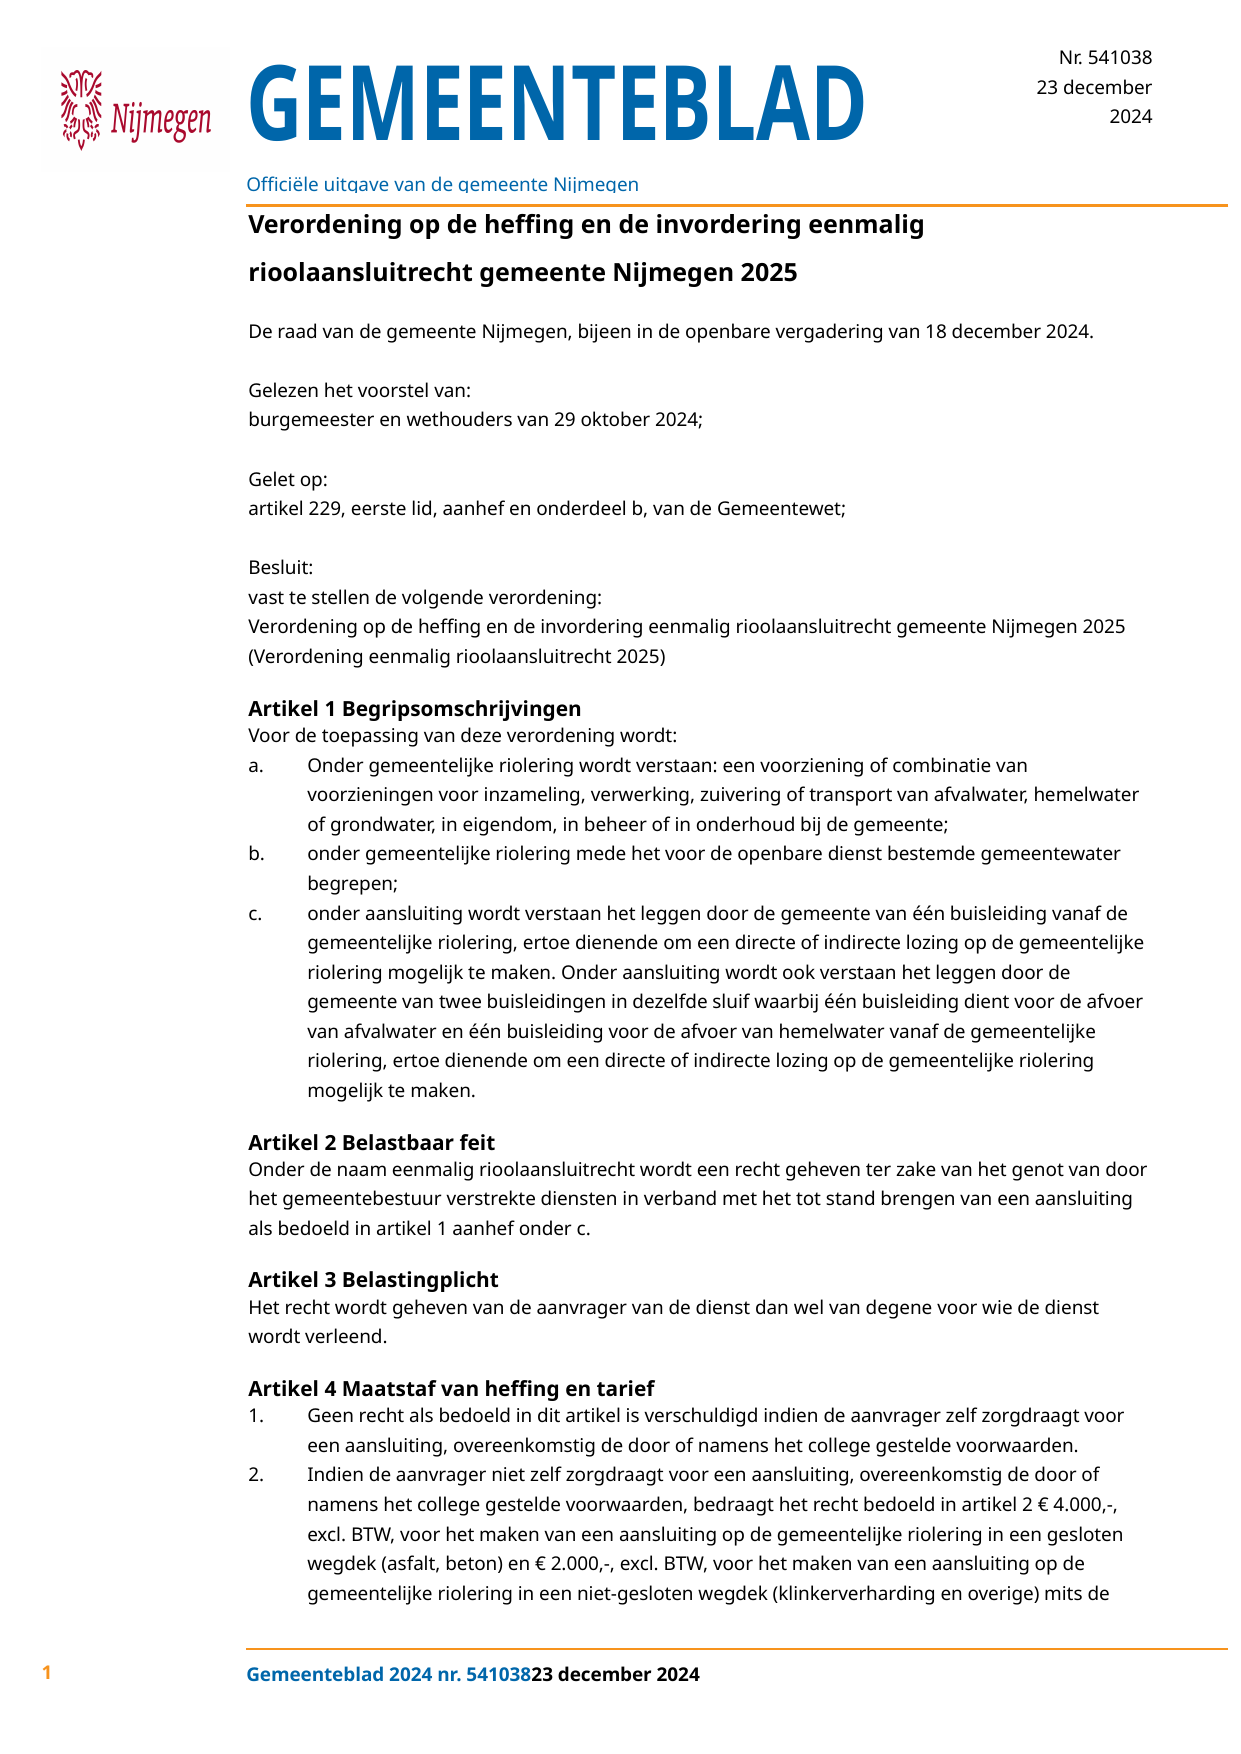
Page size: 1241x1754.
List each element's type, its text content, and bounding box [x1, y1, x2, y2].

picture [41, 47, 231, 172]
text burgemeester en wethouders van 29 oktober 2024; [248, 407, 1152, 432]
text vast te stellen de volgende verordening: [248, 584, 1152, 610]
text Artikel 3 Belastingplicht [248, 1266, 1152, 1294]
text (Verordening eenmalig rioolaansluitrecht 2025) [248, 643, 1152, 669]
list Onder gemeentelijke riolering wordt verstaan: een voorziening of combinatie van voorzieningen voor inzameling, verwerking, zuivering of transport van afvalwater, hemelwater of grondwater, in eigendom, in beheer of in onderhoud bij de gemeente; [248, 752, 1152, 837]
text Verordening op de heffing en de invordering eenmalig rioolaansluitrecht gemeente Nijmegen 2025 [248, 207, 1152, 288]
text Gelet op: [248, 466, 1152, 492]
text Artikel 1 Begripsomschrijvingen [248, 694, 1152, 722]
list Geen recht als bedoeld in dit artikel is verschuldigd indien de aanvrager zelf zorgdraagt voor een aansluiting, overeenkomstig de door of namens het college gestelde voorwaarden. [248, 1402, 1152, 1458]
text Onder de naam eenmalig rioolaansluitrecht wordt een recht geheven ter zake van het genot van door het gemeentebestuur verstrekte diensten in verband met het tot stand brengen van een aansluiting als bedoeld in artikel 1 aanhef onder c. [248, 1156, 1152, 1241]
text Verordening op de heffing en de invordering eenmalig rioolaansluitrecht gemeente Nijmegen 2025 [248, 614, 1152, 639]
text De raad van de gemeente Nijmegen, bijeen in de openbare vergadering van 18 december 2024. [248, 318, 1152, 344]
list onder gemeentelijke riolering mede het voor de openbare dienst bestemde gemeentewater begrepen; [248, 841, 1152, 896]
text Gelezen het voorstel van: [248, 377, 1152, 403]
text Het recht wordt geheven van de aanvrager van de dienst dan wel van degene voor wie de dienst wordt verleend. [248, 1294, 1152, 1349]
text Voor de toepassing van deze verordening wordt: [248, 722, 1152, 748]
list onder aansluiting wordt verstaan het leggen door de gemeente van één buisleiding vanaf de gemeentelijke riolering, ertoe dienende om een directe of indirecte lozing op de gemeentelijke riolering mogelijk te maken. Onder aansluiting wordt ook verstaan het leggen door de gemeente van twee buisleidingen in dezelfde sluif waarbij één buisleiding dient voor de afvoer van afvalwater en één buisleiding voor de afvoer van hemelwater vanaf de gemeentelijke riolering, ertoe dienende om een directe of indirecte lozing op de gemeentelijke riolering mogelijk te maken. [248, 900, 1152, 1103]
list Indien de aanvrager niet zelf zorgdraagt voor een aansluiting, overeenkomstig de door of namens het college gestelde voorwaarden, bedraagt het recht bedoeld in artikel 2 € 4.000,-, excl. BTW, voor het maken van een aansluiting op de gemeentelijke riolering in een gesloten wegdek (asfalt, beton) en € 2.000,-, excl. BTW, voor het maken van een aansluiting op de gemeentelijke riolering in een niet-gesloten wegdek (klinkerverharding en overige) mits de [248, 1462, 1152, 1606]
text Besluit: [248, 554, 1152, 580]
text Artikel 4 Maatstaf van heffing en tarief [248, 1374, 1152, 1402]
text artikel 229, eerste lid, aanhef en onderdeel b, van de Gemeentewet; [248, 495, 1152, 521]
text Artikel 2 Belastbaar feit [248, 1128, 1152, 1156]
